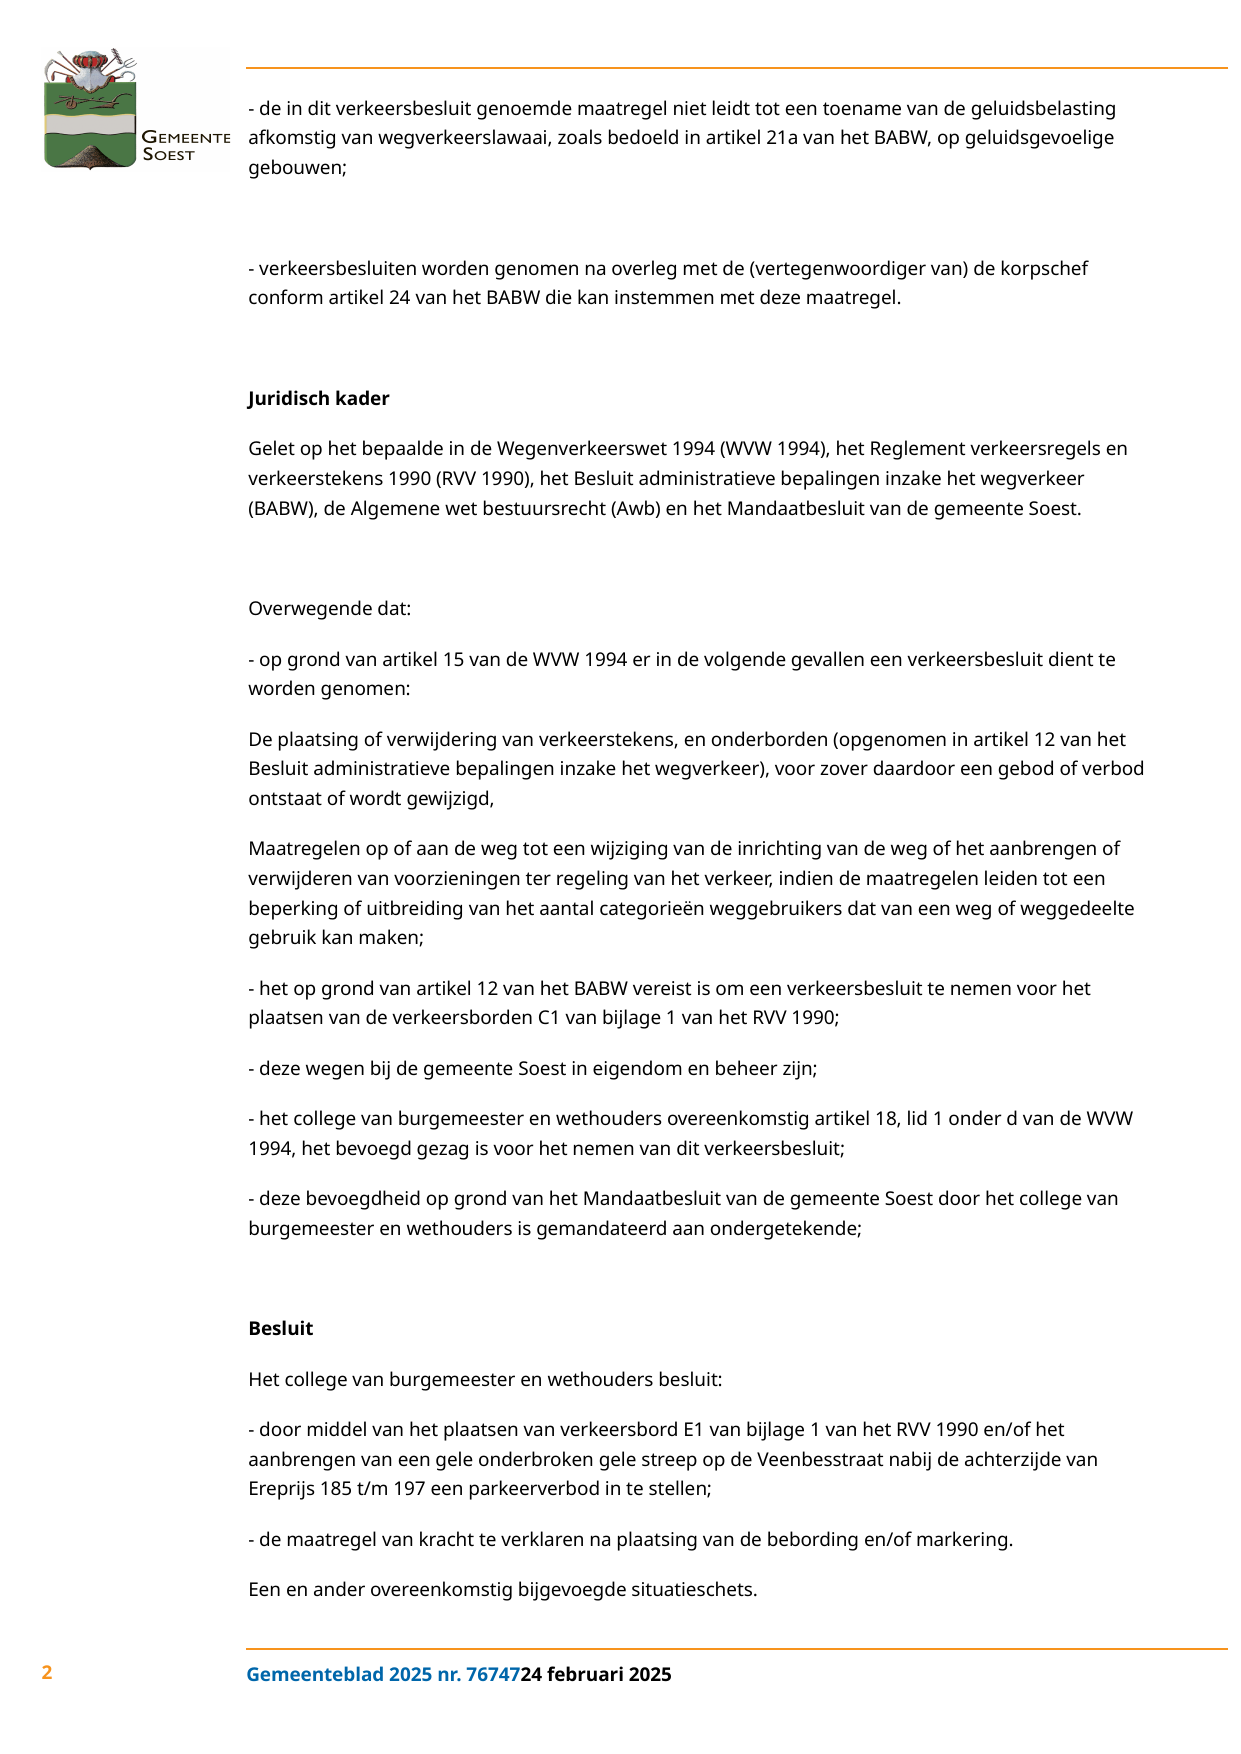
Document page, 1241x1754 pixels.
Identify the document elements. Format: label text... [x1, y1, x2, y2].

text - de in dit verkeersbesluit genoemde maatregel niet leidt tot een toename van de geluidsbelasting afkomstig van wegverkeerslawaai, zoals bedoeld in artikel 21a van het BABW, op geluidsgevoelige gebouwen; [248, 95, 1152, 180]
text - deze bevoegdheid op grond van het Mandaatbesluit van de gemeente Soest door het college van burgemeester en wethouders is gemandateerd aan ondergetekende; [248, 1185, 1152, 1241]
text Overwegende dat: [248, 596, 1152, 621]
picture [41, 47, 231, 172]
text Gelet op het bepaalde in de Wegenverkeerswet 1994 (WVW 1994), het Reglement verkeersregels en verkeerstekens 1990 (RVV 1990), het Besluit administratieve bepalingen inzake het wegverkeer (BABW), de Algemene wet bestuursrecht (Awb) en het Mandaatbesluit van de gemeente Soest. [248, 436, 1152, 521]
text Juridisch kader [248, 385, 1152, 411]
text De plaatsing of verwijdering van verkeerstekens, en onderborden (opgenomen in artikel 12 van het Besluit administratieve bepalingen inzake het wegverkeer), voor zover daardoor een gebod of verbod ontstaat of wordt gewijzigd, [248, 726, 1152, 811]
text - het op grond van artikel 12 van het BABW vereist is om een verkeersbesluit te nemen voor het plaatsen van de verkeersborden C1 van bijlage 1 van het RVV 1990; [248, 975, 1152, 1030]
text - verkeersbesluiten worden genomen na overleg met de (vertegenwoordiger van) de korpschef conform artikel 24 van het BABW die kan instemmen met deze maatregel. [248, 255, 1152, 310]
text Maatregelen op of aan de weg tot een wijziging van de inrichting van de weg of het aanbrengen of verwijderen van voorzieningen ter regeling van het verkeer, indien de maatregelen leiden tot een beperking of uitbreiding van het aantal categorieën weggebruikers dat van een weg of weggedeelte gebruik kan maken; [248, 836, 1152, 950]
text - de maatregel van kracht te verklaren na plaatsing van de bebording en/of markering. [248, 1526, 1152, 1552]
text Het college van burgemeester en wethouders besluit: [248, 1366, 1152, 1392]
text - op grond van artikel 15 van de WVW 1994 er in de volgende gevallen een verkeersbesluit dient te worden genomen: [248, 646, 1152, 701]
text - door middel van het plaatsen van verkeersbord E1 van bijlage 1 van het RVV 1990 en/of het aanbrengen van een gele onderbroken gele streep op de Veenbesstraat nabij de achterzijde van Ereprijs 185 t/m 197 een parkeerverbod in te stellen; [248, 1416, 1152, 1501]
text - het college van burgemeester en wethouders overeenkomstig artikel 18, lid 1 onder d van de WVW 1994, het bevoegd gezag is voor het nemen van dit verkeersbesluit; [248, 1105, 1152, 1161]
text - deze wegen bij de gemeente Soest in eigendom en beheer zijn; [248, 1055, 1152, 1081]
text Besluit [248, 1316, 1152, 1341]
text Een en ander overeenkomstig bijgevoegde situatieschets. [248, 1576, 1152, 1602]
